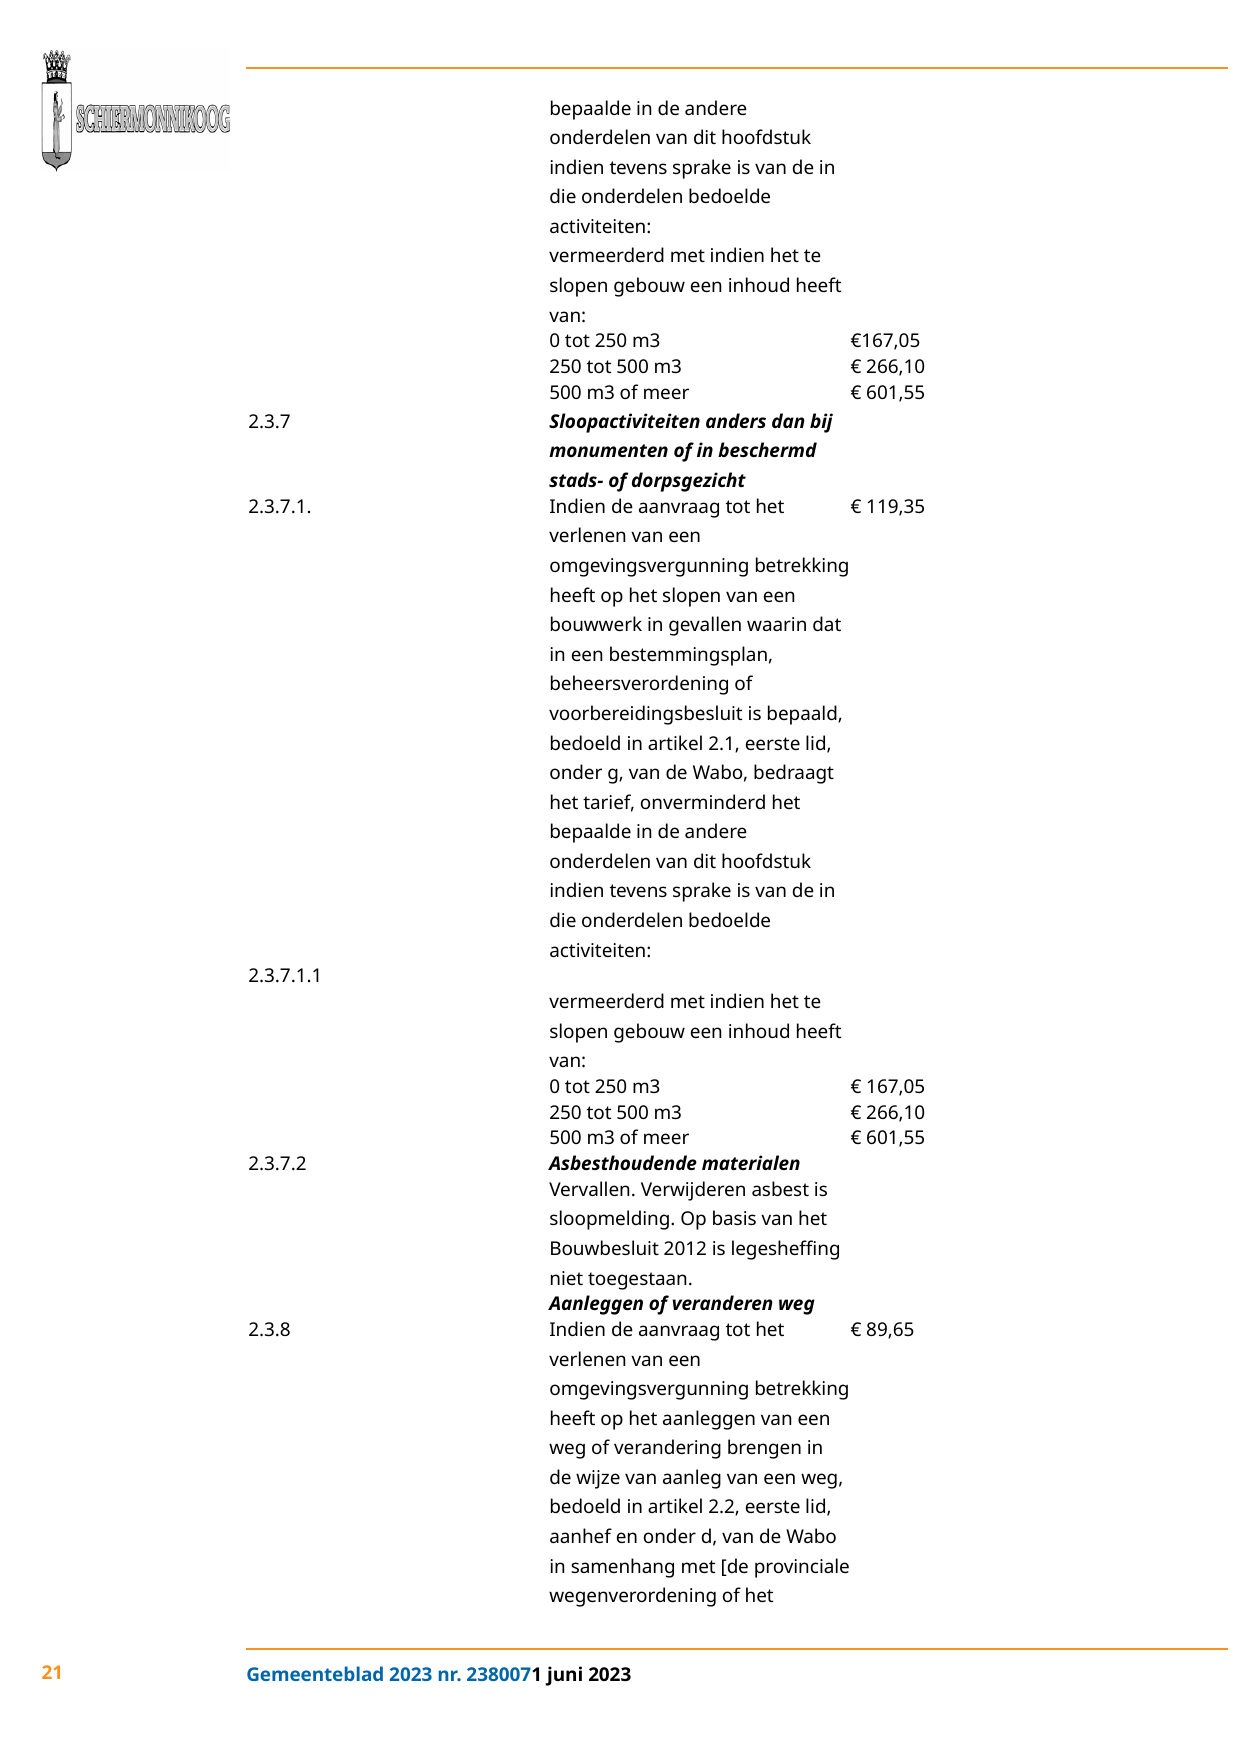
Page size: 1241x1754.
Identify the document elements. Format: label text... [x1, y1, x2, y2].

table_cell 2.3.7.2 [248, 1150, 549, 1176]
table_cell 500 m3 of meer [549, 1125, 850, 1150]
table_cell [248, 353, 549, 379]
table_cell [248, 1073, 549, 1099]
table_cell [850, 1176, 1152, 1291]
table_cell € 266,10 [850, 353, 1152, 379]
table_header 2.3.7 [248, 408, 549, 493]
table_header [850, 408, 1152, 493]
table_cell [850, 95, 1152, 328]
table_cell [248, 95, 549, 328]
table_cell €167,05 [850, 328, 1152, 353]
table_cell bepaalde in de andere onderdelen van dit hoofdstuk indien tevens sprake is van de in die onderdelen bedoelde activiteiten: vermeerderd met indien het te slopen gebouw een inhoud heeft van: [549, 95, 850, 328]
table_cell vermeerderd met indien het te slopen gebouw een inhoud heeft van: [549, 988, 850, 1073]
table_cell € 601,55 [850, 1125, 1152, 1150]
table_cell [248, 1099, 549, 1124]
table_cell 2.3.7.1.1 [248, 963, 549, 988]
table_cell [248, 379, 549, 405]
table_cell € 89,65 [850, 1316, 1152, 1608]
table_cell € 266,10 [850, 1099, 1152, 1124]
table_cell Asbesthoudende materialen [549, 1150, 850, 1176]
table_header Sloopactiviteiten anders dan bij monumenten of in beschermd stads- of dorpsgezicht [549, 408, 850, 493]
table_cell [850, 1291, 1152, 1316]
table_cell € 167,05 [850, 1073, 1152, 1099]
picture [41, 47, 231, 172]
table_cell [248, 1125, 549, 1150]
table_cell Indien de aanvraag tot het verlenen van een omgevingsvergunning betrekking heeft op het aanleggen van een weg of verandering brengen in de wijze van aanleg van een weg, bedoeld in artikel 2.2, eerste lid, aanhef en onder d, van de Wabo in samenhang met [de provinciale wegenverordening of het [549, 1316, 850, 1608]
table_cell [850, 988, 1152, 1073]
table_cell 250 tot 500 m3 [549, 1099, 850, 1124]
table_cell € 601,55 [850, 379, 1152, 405]
table_cell 250 tot 500 m3 [549, 353, 850, 379]
table_cell 2.3.7.1. [248, 493, 549, 962]
table_cell [248, 1176, 549, 1291]
table_cell 0 tot 250 m3 [549, 328, 850, 353]
table_cell [549, 963, 850, 988]
table_cell 500 m3 of meer [549, 379, 850, 405]
table_cell [248, 1291, 549, 1316]
table_cell [850, 963, 1152, 988]
table_cell € 119,35 [850, 493, 1152, 962]
table_cell Aanleggen of veranderen weg [549, 1291, 850, 1316]
table_cell 0 tot 250 m3 [549, 1073, 850, 1099]
table_cell 2.3.8 [248, 1316, 549, 1608]
table_cell [248, 988, 549, 1073]
table_cell [248, 328, 549, 353]
table_cell Indien de aanvraag tot het verlenen van een omgevingsvergunning betrekking heeft op het slopen van een bouwwerk in gevallen waarin dat in een bestemmingsplan, beheersverordening of voorbereidingsbesluit is bepaald, bedoeld in artikel 2.1, eerste lid, onder g, van de Wabo, bedraagt het tarief, onverminderd het bepaalde in de andere onderdelen van dit hoofdstuk indien tevens sprake is van de in die onderdelen bedoelde activiteiten: [549, 493, 850, 962]
table_cell [850, 1150, 1152, 1176]
table_cell Vervallen. Verwijderen asbest is sloopmelding. Op basis van het Bouwbesluit 2012 is legesheffing niet toegestaan. [549, 1176, 850, 1291]
